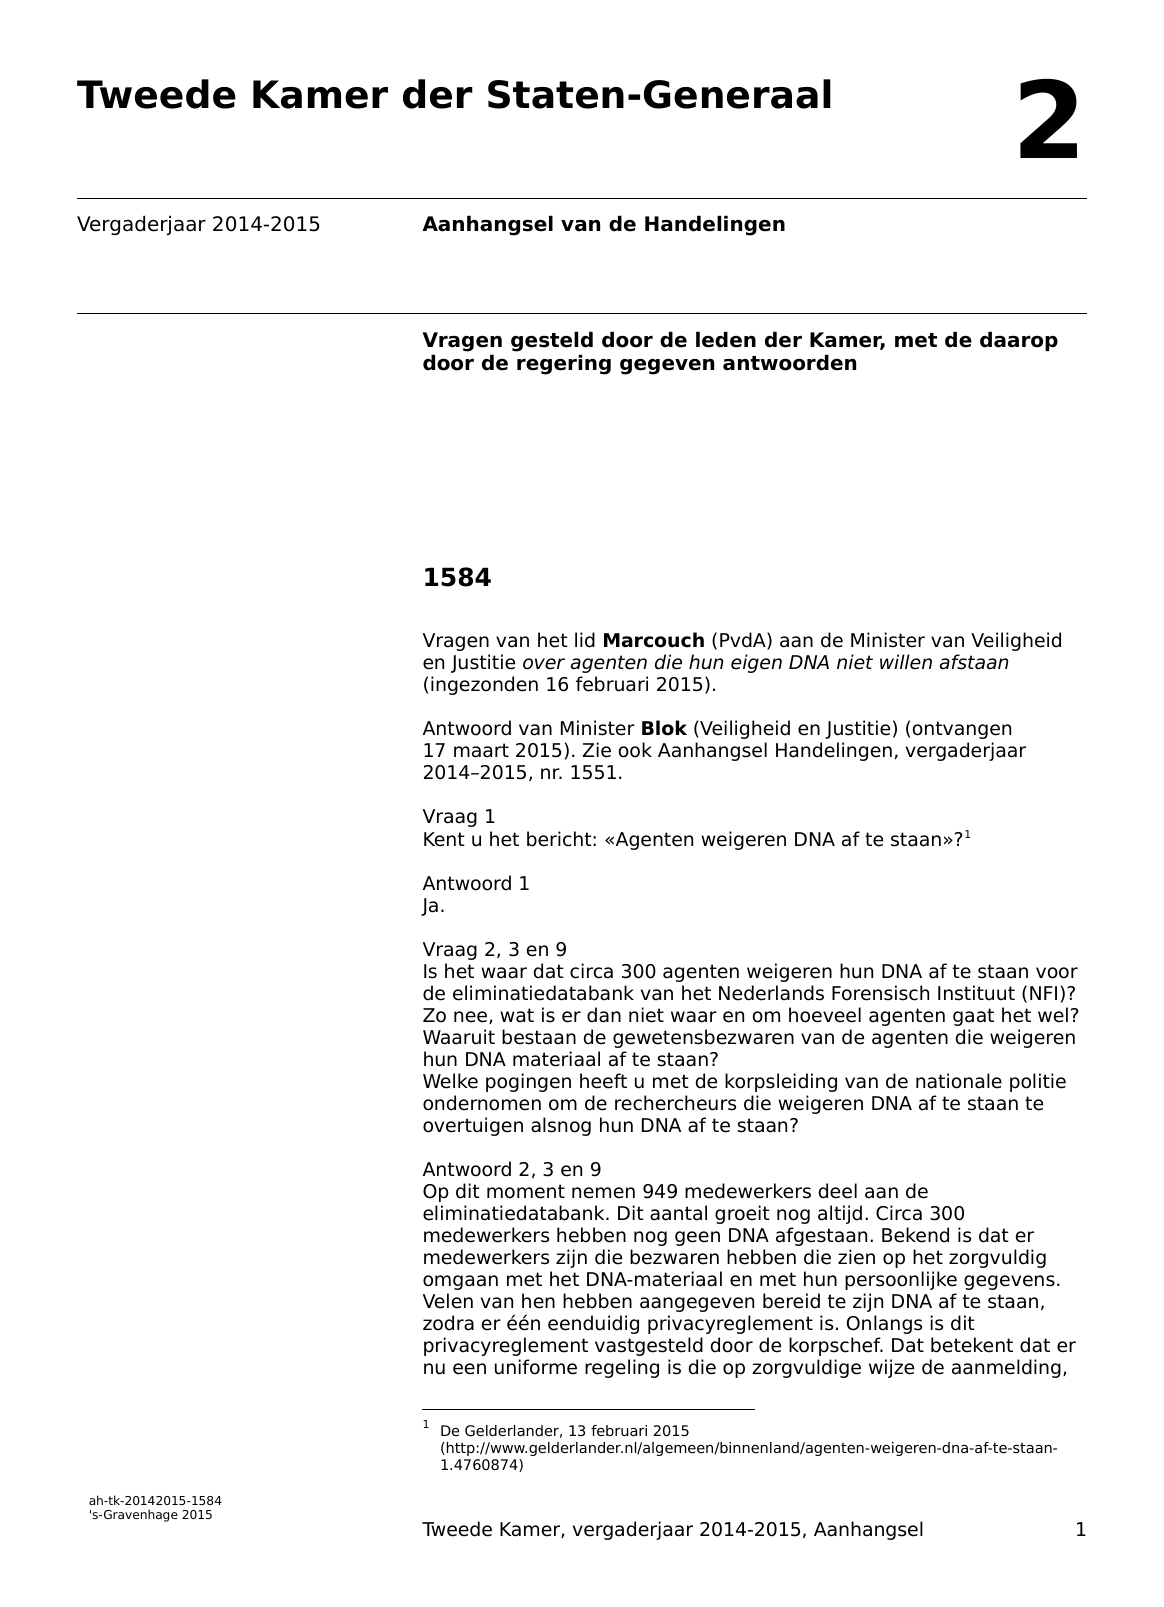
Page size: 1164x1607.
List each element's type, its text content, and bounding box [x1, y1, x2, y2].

text 1584 [422, 563, 1087, 592]
text Antwoord 2, 3 en 9 [422, 1159, 1087, 1181]
text ah-tk-20142015-1584 [88, 1494, 323, 1508]
text Welke pogingen heeft u met de korpsleiding van de nationale politie ondernomen om de rechercheurs die weigeren DNA af te staan te overtuigen alsnog hun DNA af te staan? [422, 1071, 1087, 1137]
text Vraag 1 [422, 806, 1087, 828]
text Waaruit bestaan de gewetensbezwaren van de agenten die weigeren hun DNA materiaal af te staan? [422, 1027, 1087, 1071]
table_cell Aanhangsel van de Handelingen [422, 199, 1087, 313]
text De Gelderlander, 13 februari 2015 (http://www.gelderlander.nl/algemeen/binnenland/agenten-weigeren-dna-af-te-staan-1.4760874) [422, 1418, 1087, 1474]
text Kent u het bericht: «Agenten weigeren DNA af te staan»? [422, 828, 1087, 850]
text Antwoord 1 [422, 873, 1087, 894]
text Antwoord van Minister Blok (Veiligheid en Justitie) (ontvangen 17 maart 2015). Zie ook Aanhangsel Handelingen, vergaderjaar 2014–2015, nr. 1551. [422, 718, 1087, 784]
table_cell [77, 314, 422, 375]
table_cell Vergaderjaar 2014-2015 [77, 199, 422, 313]
text Is het waar dat circa 300 agenten weigeren hun DNA af te staan voor de eliminatiedatabank van het Nederlands Forensisch Instituut (NFI)? Zo nee, wat is er dan niet waar en om hoeveel agenten gaat het wel? [422, 961, 1087, 1027]
text Op dit moment nemen 949 medewerkers deel aan de eliminatiedatabank. Dit aantal groeit nog altijd. Circa 300 medewerkers hebben nog geen DNA afgestaan. Bekend is dat er medewerkers zijn die bezwaren hebben die zien op het zorgvuldig omgaan met het DNA-materiaal en met hun persoonlijke gegevens. Velen van hen hebben aangegeven bereid te zijn DNA af te staan, zodra er één eenduidig privacyreglement is. Onlangs is dit privacyreglement vastgesteld door de korpschef. Dat betekent dat er nu een uniforme regeling is die op zorgvuldige wijze de aanmelding, [422, 1181, 1087, 1378]
table_cell Vragen gesteld door de leden der Kamer, met de daarop door de regering gegeven antwoorden [422, 314, 1087, 375]
text Vraag 2, 3 en 9 [422, 939, 1087, 961]
text Vragen van het lid Marcouch (PvdA) aan de Minister van Veiligheid en Justitie over agenten die hun eigen DNA niet willen afstaan (ingezonden 16 februari 2015). [422, 630, 1087, 696]
table_header Tweede Kamer der Staten-Generaal [77, 59, 886, 198]
text 's-Gravenhage 2015 [88, 1508, 323, 1522]
text Ja. [422, 894, 1087, 917]
table_header 2 [886, 59, 1087, 198]
